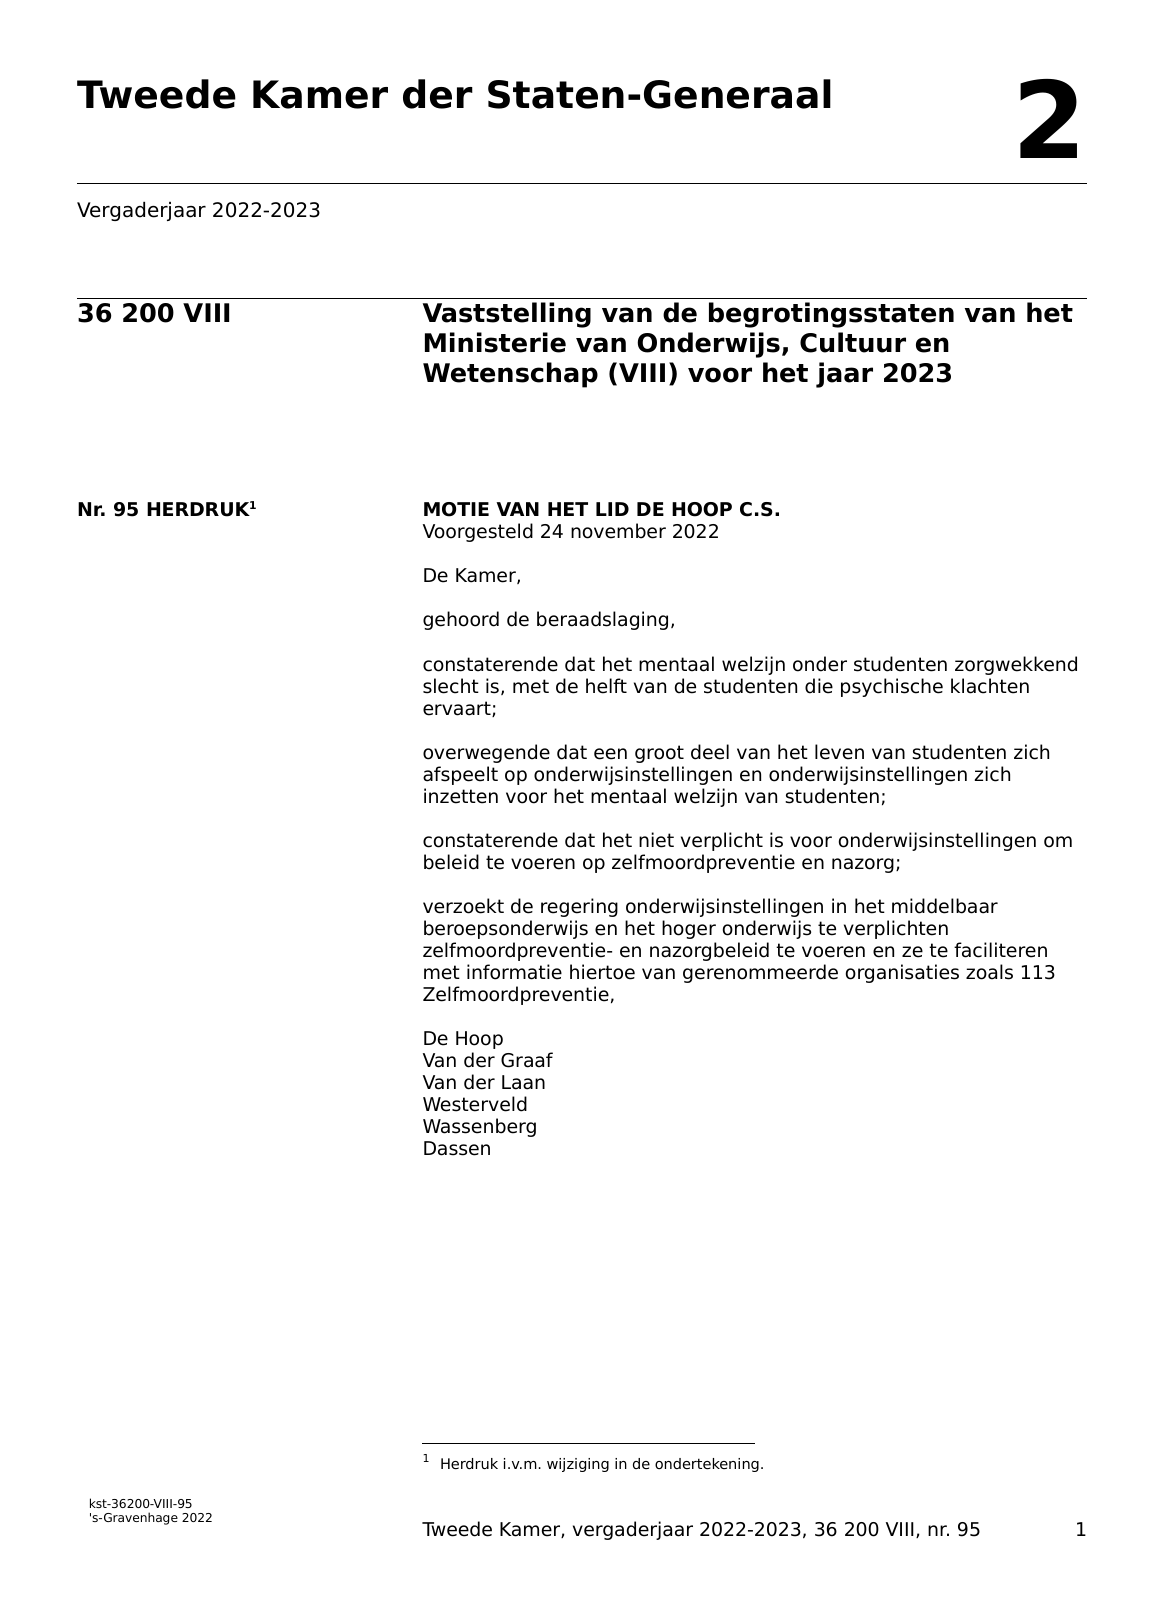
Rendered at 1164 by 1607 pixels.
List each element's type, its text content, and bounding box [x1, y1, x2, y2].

text Herdruk i.v.m. wijziging in de ondertekening. [422, 1452, 1087, 1474]
text Voorgesteld 24 november 2022 [422, 521, 1087, 543]
text Dassen [422, 1138, 1087, 1160]
text De Kamer, [422, 565, 1087, 587]
text gehoord de beraadslaging, [422, 609, 1087, 631]
text Van der Graaf [422, 1050, 1087, 1072]
subtitle 36 200 VIII Vaststelling van de begrotingsstaten van het Ministerie van Onderwijs, Cultuur en Wetenschap (VIII) voor het jaar 2023 [77, 299, 1087, 388]
text overwegende dat een groot deel van het leven van studenten zich afspeelt op onderwijsinstellingen en onderwijsinstellingen zich inzetten voor het mentaal welzijn van studenten; [422, 742, 1087, 808]
table_cell Vergaderjaar 2022-2023 [77, 184, 1087, 298]
text verzoekt de regering onderwijsinstellingen in het middelbaar beroepsonderwijs en het hoger onderwijs te verplichten zelfmoordpreventie- en nazorgbeleid te voeren en ze te faciliteren met informatie hiertoe van gerenommeerde organisaties zoals 113 Zelfmoordpreventie, [422, 896, 1087, 1006]
text 's-Gravenhage 2022 [88, 1511, 323, 1525]
text kst-36200-VIII-95 [88, 1497, 323, 1511]
text Wassenberg [422, 1116, 1087, 1138]
subtitle Nr. 95 HERDRUK MOTIE VAN HET LID DE HOOP C.S. [77, 499, 1087, 521]
text De Hoop [422, 1028, 1087, 1050]
text constaterende dat het niet verplicht is voor onderwijsinstellingen om beleid te voeren op zelfmoordpreventie en nazorg; [422, 830, 1087, 874]
text constaterende dat het mentaal welzijn onder studenten zorgwekkend slecht is, met de helft van de studenten die psychische klachten ervaart; [422, 653, 1087, 719]
table_header 2 [886, 59, 1087, 183]
text Westerveld [422, 1094, 1087, 1116]
table_header Tweede Kamer der Staten-Generaal [77, 59, 886, 183]
text Van der Laan [422, 1072, 1087, 1094]
